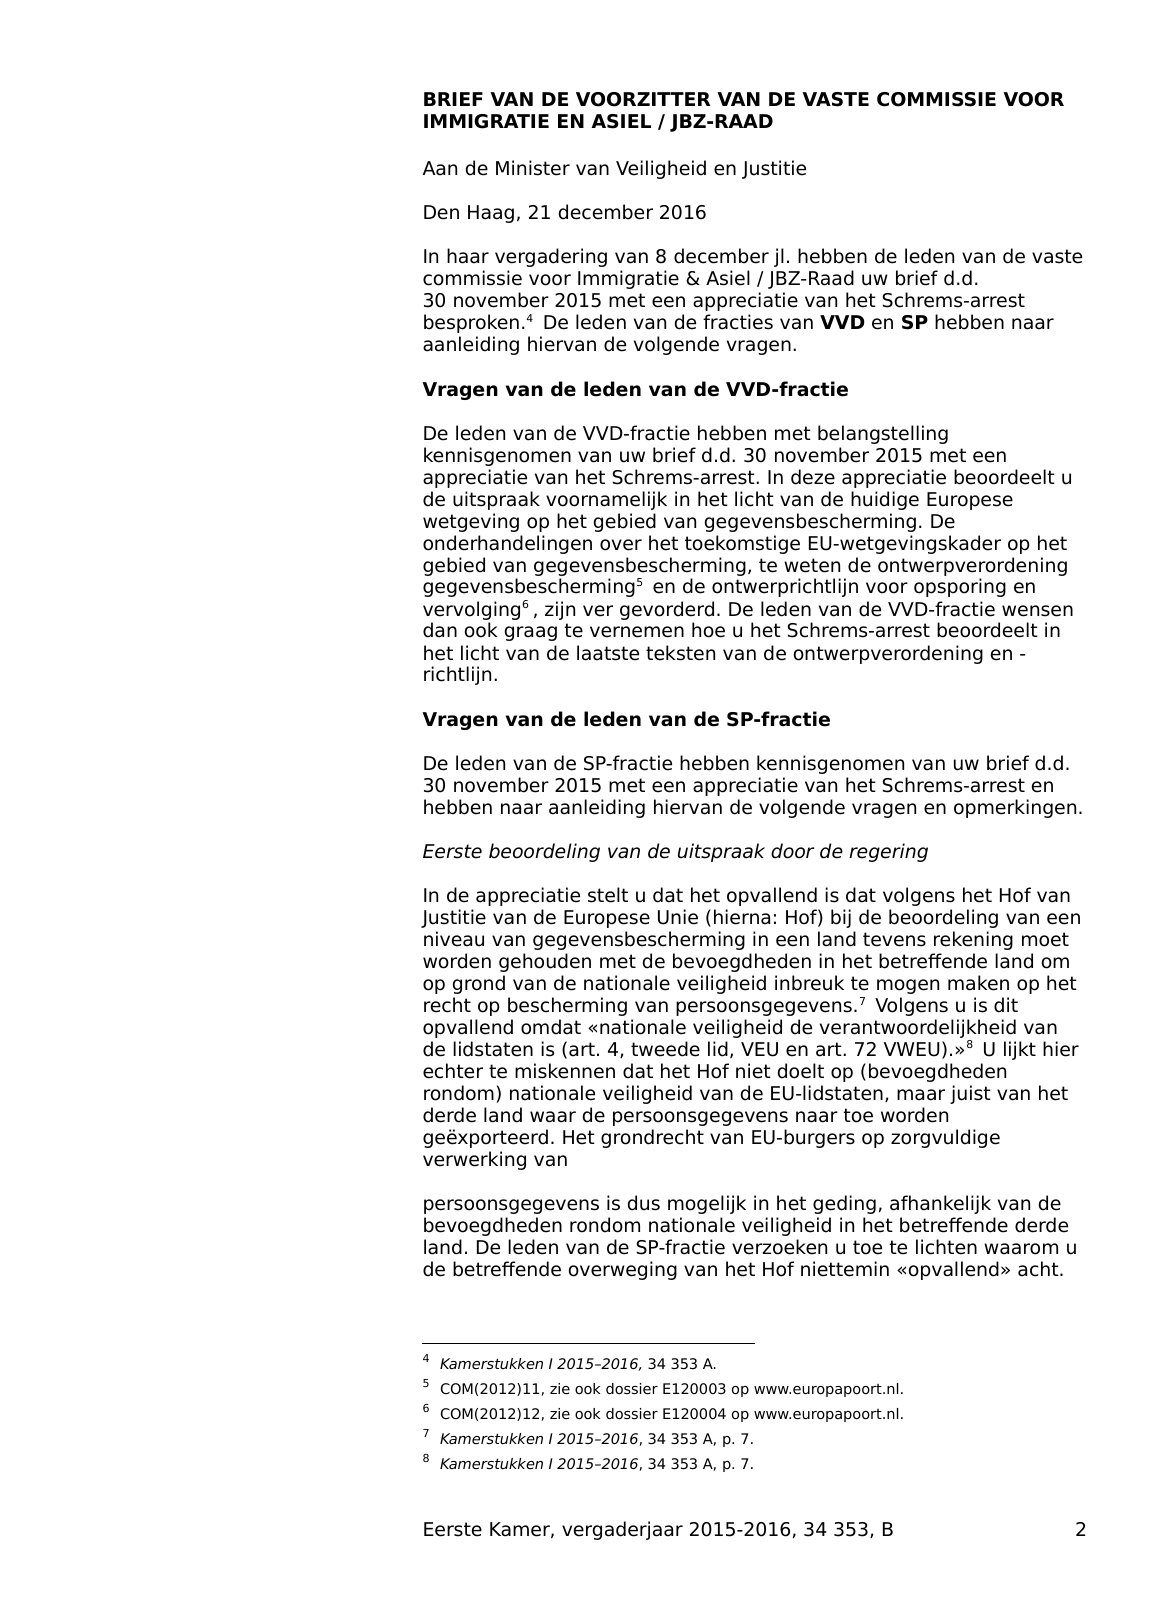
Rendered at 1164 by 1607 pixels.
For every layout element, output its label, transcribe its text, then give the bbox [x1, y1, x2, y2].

text Kamerstukken I 2015–2016, 34 353 A. [422, 1352, 1087, 1374]
text De leden van de VVD-fractie hebben met belangstelling kennisgenomen van uw brief d.d. 30 november 2015 met een appreciatie van het Schrems-arrest. In deze appreciatie beoordeelt u de uitspraak voornamelijk in het licht van de huidige Europese wetgeving op het gebied van gegevensbescherming. De onderhandelingen over het toekomstige EU-wetgevingskader op het gebied van gegevensbescherming, te weten de ontwerpverordening gegevensbescherming en de ontwerprichtlijn voor opsporing en vervolging, zijn ver gevorderd. De leden van de VVD-fractie wensen dan ook graag te vernemen hoe u het Schrems-arrest beoordeelt in het licht van de laatste teksten van de ontwerpverordening en -richtlijn. [422, 423, 1087, 686]
text In de appreciatie stelt u dat het opvallend is dat volgens het Hof van Justitie van de Europese Unie (hierna: Hof) bij de beoordeling van een niveau van gegevensbescherming in een land tevens rekening moet worden gehouden met de bevoegdheden in het betreffende land om op grond van de nationale veiligheid inbreuk te mogen maken op het recht op bescherming van persoonsgegevens. Volgens u is dit opvallend omdat «nationale veiligheid de verantwoordelijkheid van de lidstaten is (art. 4, tweede lid, VEU en art. 72 VWEU).» U lijkt hier echter te miskennen dat het Hof niet doelt op (bevoegdheden rondom) nationale veiligheid van de EU-lidstaten, maar juist van het derde land waar de persoonsgegevens naar toe worden geëxporteerd. Het grondrecht van EU-burgers op zorgvuldige verwerking van [422, 885, 1087, 1171]
subtitle Eerste beoordeling van de uitspraak door de regering [422, 841, 1087, 863]
text De leden van de SP-fractie hebben kennisgenomen van uw brief d.d. 30 november 2015 met een appreciatie van het Schrems-arrest en hebben naar aanleiding hiervan de volgende vragen en opmerkingen. [422, 753, 1087, 819]
text Kamerstukken I 2015–2016, 34 353 A, p. 7. [422, 1427, 1087, 1449]
text Kamerstukken I 2015–2016, 34 353 A, p. 7. [422, 1452, 1087, 1474]
text COM(2012)12, zie ook dossier E120004 op www.europapoort.nl. [422, 1402, 1087, 1424]
text COM(2012)11, zie ook dossier E120003 op www.europapoort.nl. [422, 1377, 1087, 1399]
text In haar vergadering van 8 december jl. hebben de leden van de vaste commissie voor Immigratie & Asiel / JBZ-Raad uw brief d.d. 30 november 2015 met een appreciatie van het Schrems-arrest besproken. De leden van de fracties van VVD en SP hebben naar aanleiding hiervan de volgende vragen. [422, 246, 1087, 356]
text Den Haag, 21 december 2016 [422, 202, 1087, 224]
text Aan de Minister van Veiligheid en Justitie [422, 158, 1087, 180]
subtitle Vragen van de leden van de VVD-fractie [422, 378, 1087, 400]
subtitle BRIEF VAN DE VOORZITTER VAN DE VASTE COMMISSIE VOOR IMMIGRATIE EN ASIEL / JBZ-RAAD [422, 89, 1087, 133]
text persoonsgegevens is dus mogelijk in het geding, afhankelijk van de bevoegdheden rondom nationale veiligheid in het betreffende derde land. De leden van de SP-fractie verzoeken u toe te lichten waarom u de betreffende overweging van het Hof niettemin «opvallend» acht. [422, 1193, 1087, 1281]
subtitle Vragen van de leden van de SP-fractie [422, 708, 1087, 731]
